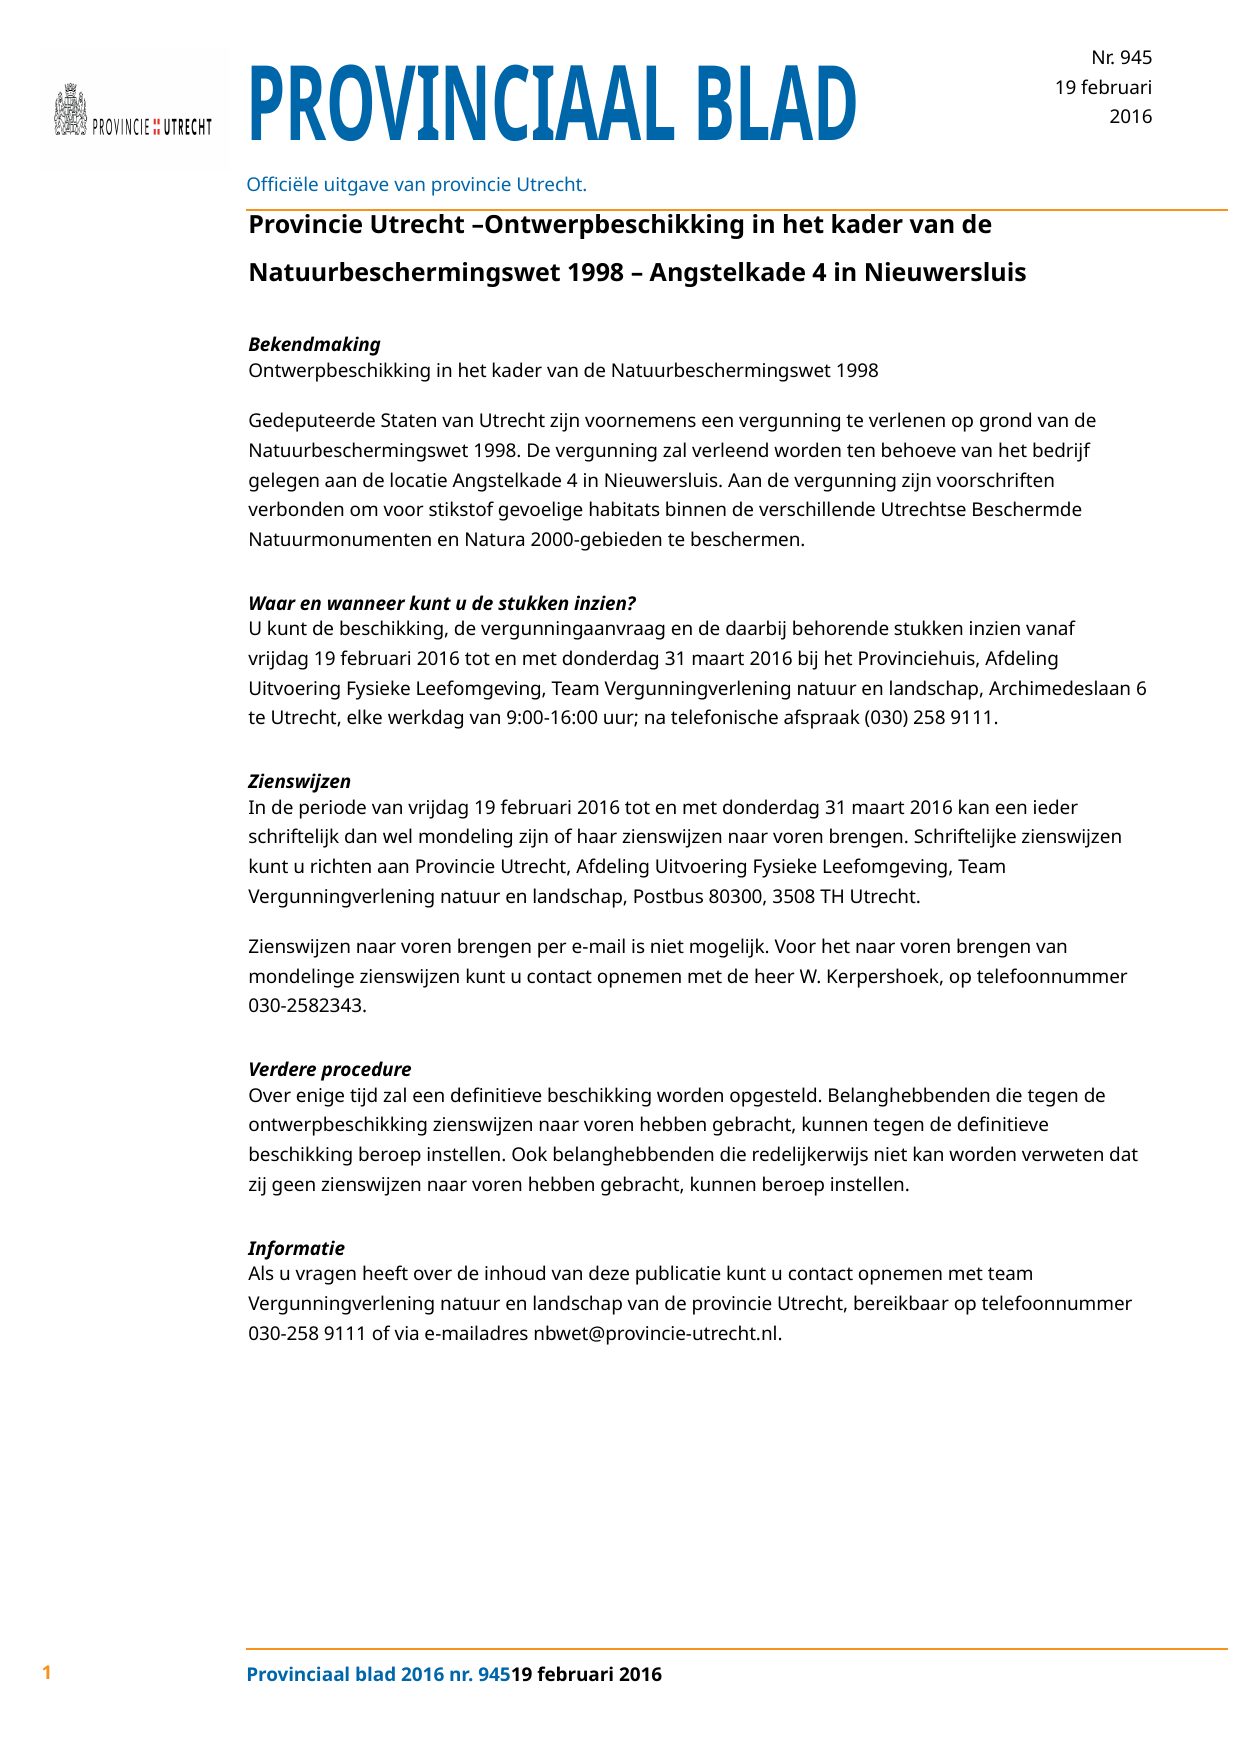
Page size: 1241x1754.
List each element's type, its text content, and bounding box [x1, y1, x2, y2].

text Ontwerpbeschikking in het kader van de Natuurbeschermingswet 1998 [248, 357, 1152, 383]
text Informatie [248, 1235, 1152, 1261]
text Over enige tijd zal een definitieve beschikking worden opgesteld. Belanghebbenden die tegen de ontwerpbeschikking zienswijzen naar voren hebben gebracht, kunnen tegen de definitieve beschikking beroep instellen. Ook belanghebbenden die redelijkerwijs niet kan worden verweten dat zij geen zienswijzen naar voren hebben gebracht, kunnen beroep instellen. [248, 1082, 1152, 1197]
text Bekendmaking [248, 331, 1152, 357]
text Zienswijzen [248, 768, 1152, 794]
text In de periode van vrijdag 19 februari 2016 tot en met donderdag 31 maart 2016 kan een ieder schriftelijk dan wel mondeling zijn of haar zienswijzen naar voren brengen. Schriftelijke zienswijzen kunt u richten aan Provincie Utrecht, Afdeling Uitvoering Fysieke Leefomgeving, Team Vergunningverlening natuur en landschap, Postbus 80300, 3508 TH Utrecht. [248, 794, 1152, 908]
text Gedeputeerde Staten van Utrecht zijn voornemens een vergunning te verlenen op grond van de Natuurbeschermingswet 1998. De vergunning zal verleend worden ten behoeve van het bedrijf gelegen aan de locatie Angstelkade 4 in Nieuwersluis. Aan de vergunning zijn voorschriften verbonden om voor stikstof gevoelige habitats binnen de verschillende Utrechtse Beschermde Natuurmonumenten en Natura 2000-gebieden te beschermen. [248, 408, 1152, 552]
picture [41, 47, 231, 172]
text Waar en wanneer kunt u de stukken inzien? [248, 590, 1152, 616]
text Provincie Utrecht –Ontwerpbeschikking in het kader van de Natuurbeschermingswet 1998 – Angstelkade 4 in Nieuwersluis [248, 211, 1152, 288]
text Als u vragen heeft over de inhoud van deze publicatie kunt u contact opnemen met team Vergunningverlening natuur en landschap van de provincie Utrecht, bereikbaar op telefoonnummer 030-258 9111 of via e-mailadres nbwet@provincie-utrecht.nl. [248, 1261, 1152, 1345]
text Zienswijzen naar voren brengen per e-mail is niet mogelijk. Voor het naar voren brengen van mondelinge zienswijzen kunt u contact opnemen met de heer W. Kerpershoek, op telefoonnummer 030-2582343. [248, 933, 1152, 1018]
text Verdere procedure [248, 1056, 1152, 1082]
text U kunt de beschikking, de vergunningaanvraag en de daarbij behorende stukken inzien vanaf vrijdag 19 februari 2016 tot en met donderdag 31 maart 2016 bij het Provinciehuis, Afdeling Uitvoering Fysieke Leefomgeving, Team Vergunningverlening natuur en landschap, Archimedeslaan 6 te Utrecht, elke werkdag van 9:00-16:00 uur; na telefonische afspraak (030) 258 9111. [248, 616, 1152, 730]
